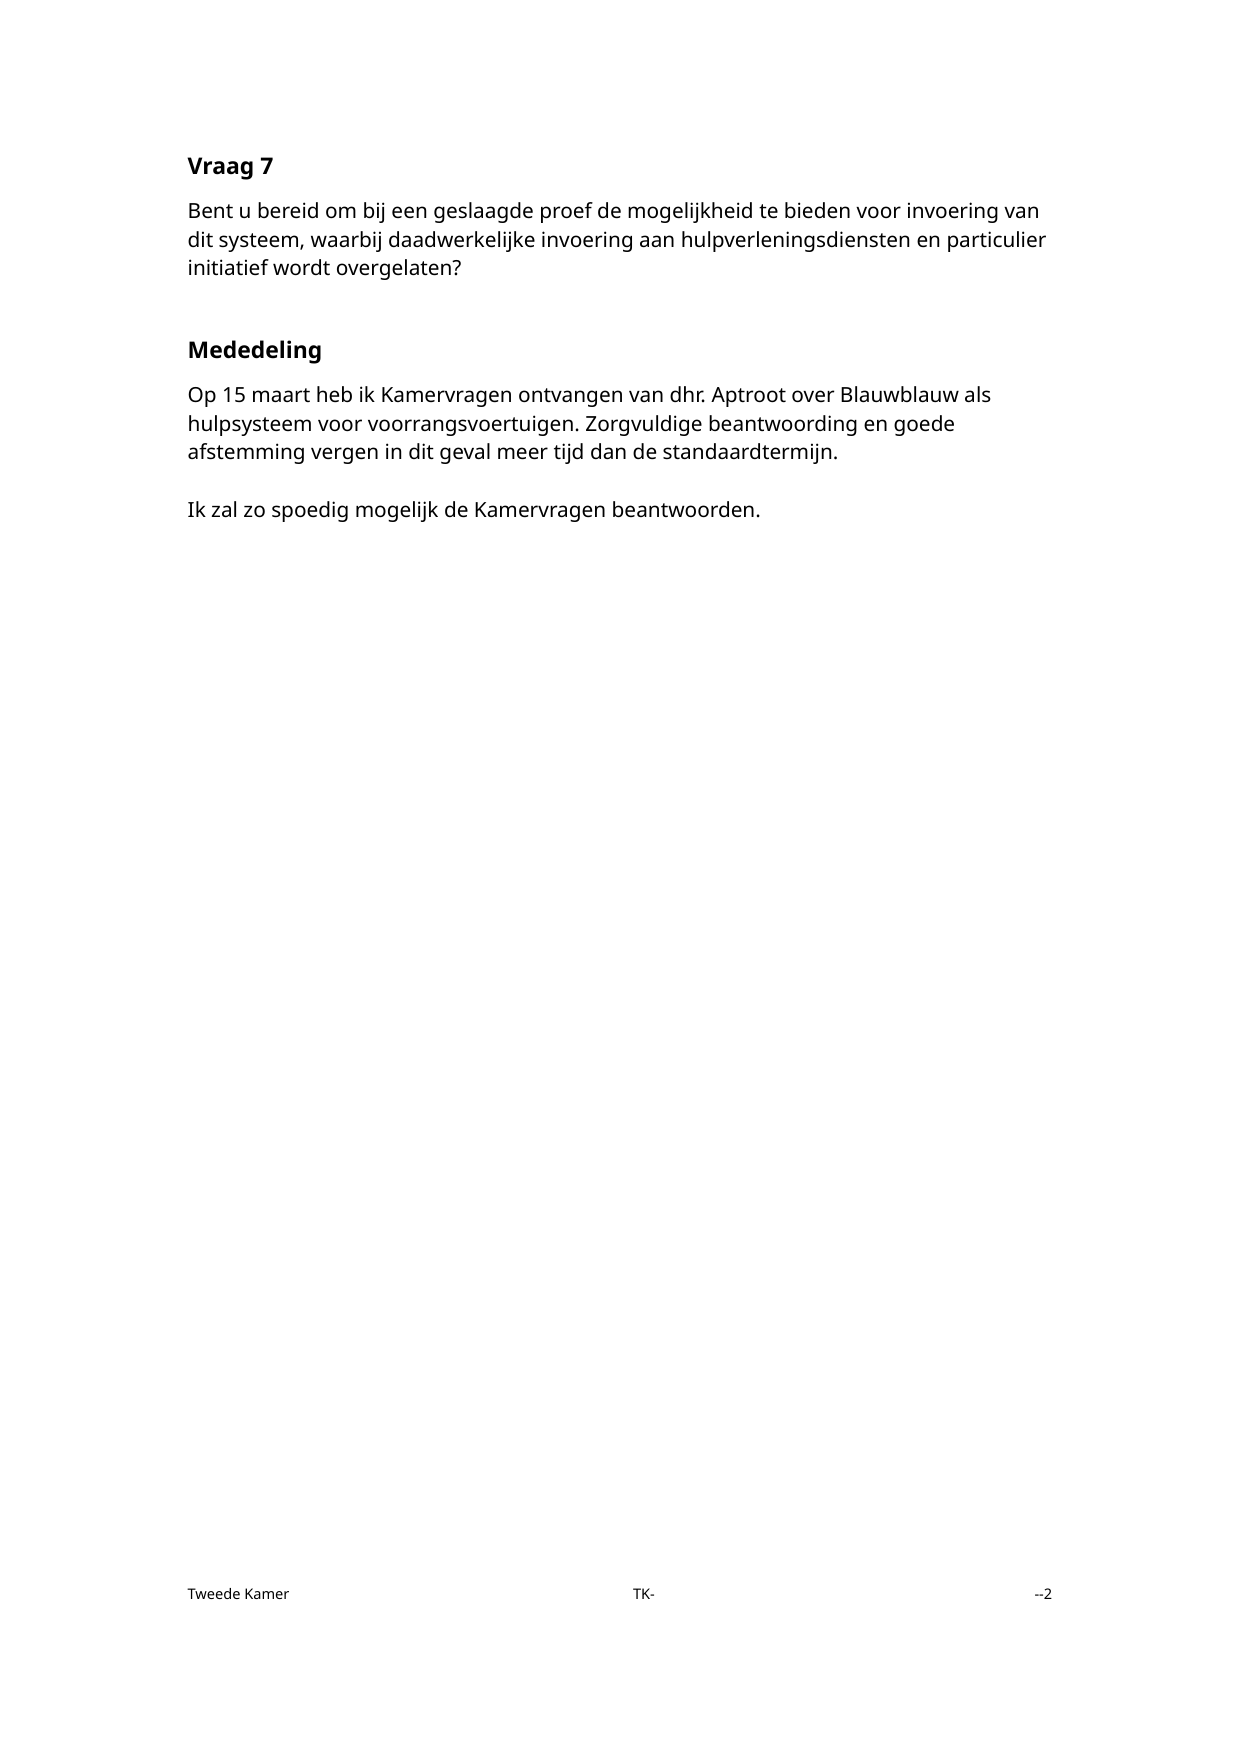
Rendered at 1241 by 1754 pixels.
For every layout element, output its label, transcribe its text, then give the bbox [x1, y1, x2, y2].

subtitle Vraag 7 [187, 150, 1053, 181]
subtitle Mededeling [187, 334, 1053, 365]
text Bent u bereid om bij een geslaagde proef de mogelijkheid te bieden voor invoering van dit systeem, waarbij daadwerkelijke invoering aan hulpverleningsdiensten en particulier initiatief wordt overgelaten? [187, 196, 1053, 282]
text Op 15 maart heb ik Kamervragen ontvangen van dhr. Aptroot over Blauwblauw als hulpsysteem voor voorrangsvoertuigen. Zorgvuldige beantwoording en goede afstemming vergen in dit geval meer tijd dan de standaardtermijn. [187, 380, 1053, 466]
text Ik zal zo spoedig mogelijk de Kamervragen beantwoorden. [187, 496, 1053, 524]
